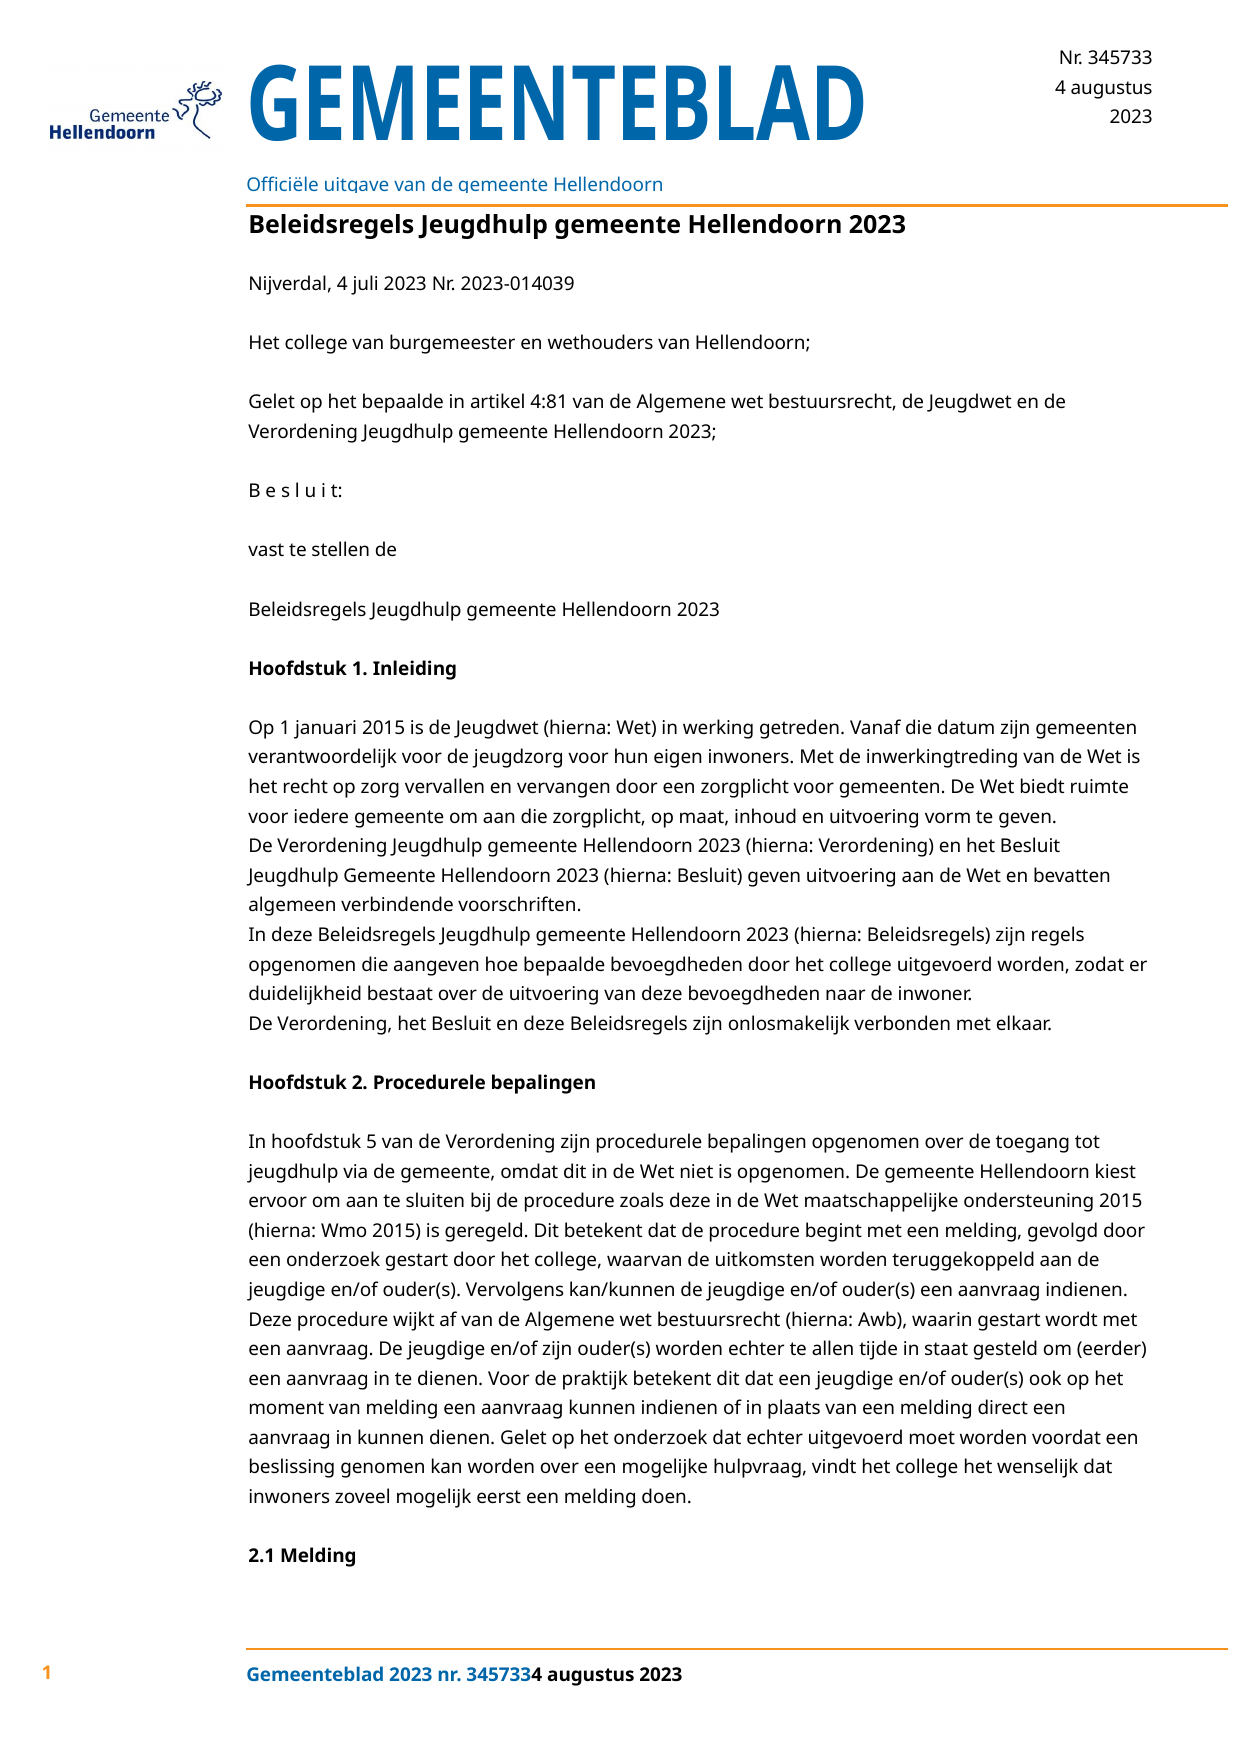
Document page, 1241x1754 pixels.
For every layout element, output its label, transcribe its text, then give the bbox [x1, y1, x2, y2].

text 2.1 Melding [248, 1542, 1152, 1568]
text Het college van burgemeester en wethouders van Hellendoorn; [248, 329, 1152, 355]
text Op 1 januari 2015 is de Jeugdwet (hierna: Wet) in werking getreden. Vanaf die datum zijn gemeenten verantwoordelijk voor de jeugdzorg voor hun eigen inwoners. Met de inwerkingtreding van de Wet is het recht op zorg vervallen en vervangen door een zorgplicht voor gemeenten. De Wet biedt ruimte voor iedere gemeente om aan die zorgplicht, op maat, inhoud en uitvoering vorm te geven. [248, 714, 1152, 828]
text Hoofdstuk 2. Procedurele bepalingen [248, 1069, 1152, 1095]
text In deze Beleidsregels Jeugdhulp gemeente Hellendoorn 2023 (hierna: Beleidsregels) zijn regels opgenomen die aangeven hoe bepaalde bevoegdheden door het college uitgevoerd worden, zodat er duidelijkheid bestaat over de uitvoering van deze bevoegdheden naar de inwoner. [248, 921, 1152, 1006]
text Hoofdstuk 1. Inleiding [248, 655, 1152, 681]
picture [41, 47, 231, 172]
text Beleidsregels Jeugdhulp gemeente Hellendoorn 2023 [248, 596, 1152, 621]
text Deze procedure wijkt af van de Algemene wet bestuursrecht (hierna: Awb), waarin gestart wordt met een aanvraag. De jeugdige en/of zijn ouder(s) worden echter te allen tijde in staat gesteld om (eerder) een aanvraag in te dienen. Voor de praktijk betekent dit dat een jeugdige en/of ouder(s) ook op het moment van melding een aanvraag kunnen indienen of in plaats van een melding direct een aanvraag in kunnen dienen. Gelet op het onderzoek dat echter uitgevoerd moet worden voordat een beslissing genomen kan worden over een mogelijke hulpvraag, vindt het college het wenselijk dat inwoners zoveel mogelijk eerst een melding doen. [248, 1306, 1152, 1509]
text Beleidsregels Jeugdhulp gemeente Hellendoorn 2023 [248, 207, 1152, 241]
text B e s l u i t: [248, 477, 1152, 503]
text In hoofdstuk 5 van de Verordening zijn procedurele bepalingen opgenomen over de toegang tot jeugdhulp via de gemeente, omdat dit in de Wet niet is opgenomen. De gemeente Hellendoorn kiest ervoor om aan te sluiten bij de procedure zoals deze in de Wet maatschappelijke ondersteuning 2015 (hierna: Wmo 2015) is geregeld. Dit betekent dat de procedure begint met een melding, gevolgd door een onderzoek gestart door het college, waarvan de uitkomsten worden teruggekoppeld aan de jeugdige en/of ouder(s). Vervolgens kan/kunnen de jeugdige en/of ouder(s) een aanvraag indienen. [248, 1128, 1152, 1302]
text vast te stellen de [248, 537, 1152, 562]
text De Verordening, het Besluit en deze Beleidsregels zijn onlosmakelijk verbonden met elkaar. [248, 1010, 1152, 1036]
text Gelet op het bepaalde in artikel 4:81 van de Algemene wet bestuursrecht, de Jeugdwet en de Verordening Jeugdhulp gemeente Hellendoorn 2023; [248, 389, 1152, 444]
text De Verordening Jeugdhulp gemeente Hellendoorn 2023 (hierna: Verordening) en het Besluit Jeugdhulp Gemeente Hellendoorn 2023 (hierna: Besluit) geven uitvoering aan de Wet en bevatten algemeen verbindende voorschriften. [248, 832, 1152, 917]
text Nijverdal, 4 juli 2023 Nr. 2023-014039 [248, 270, 1152, 296]
